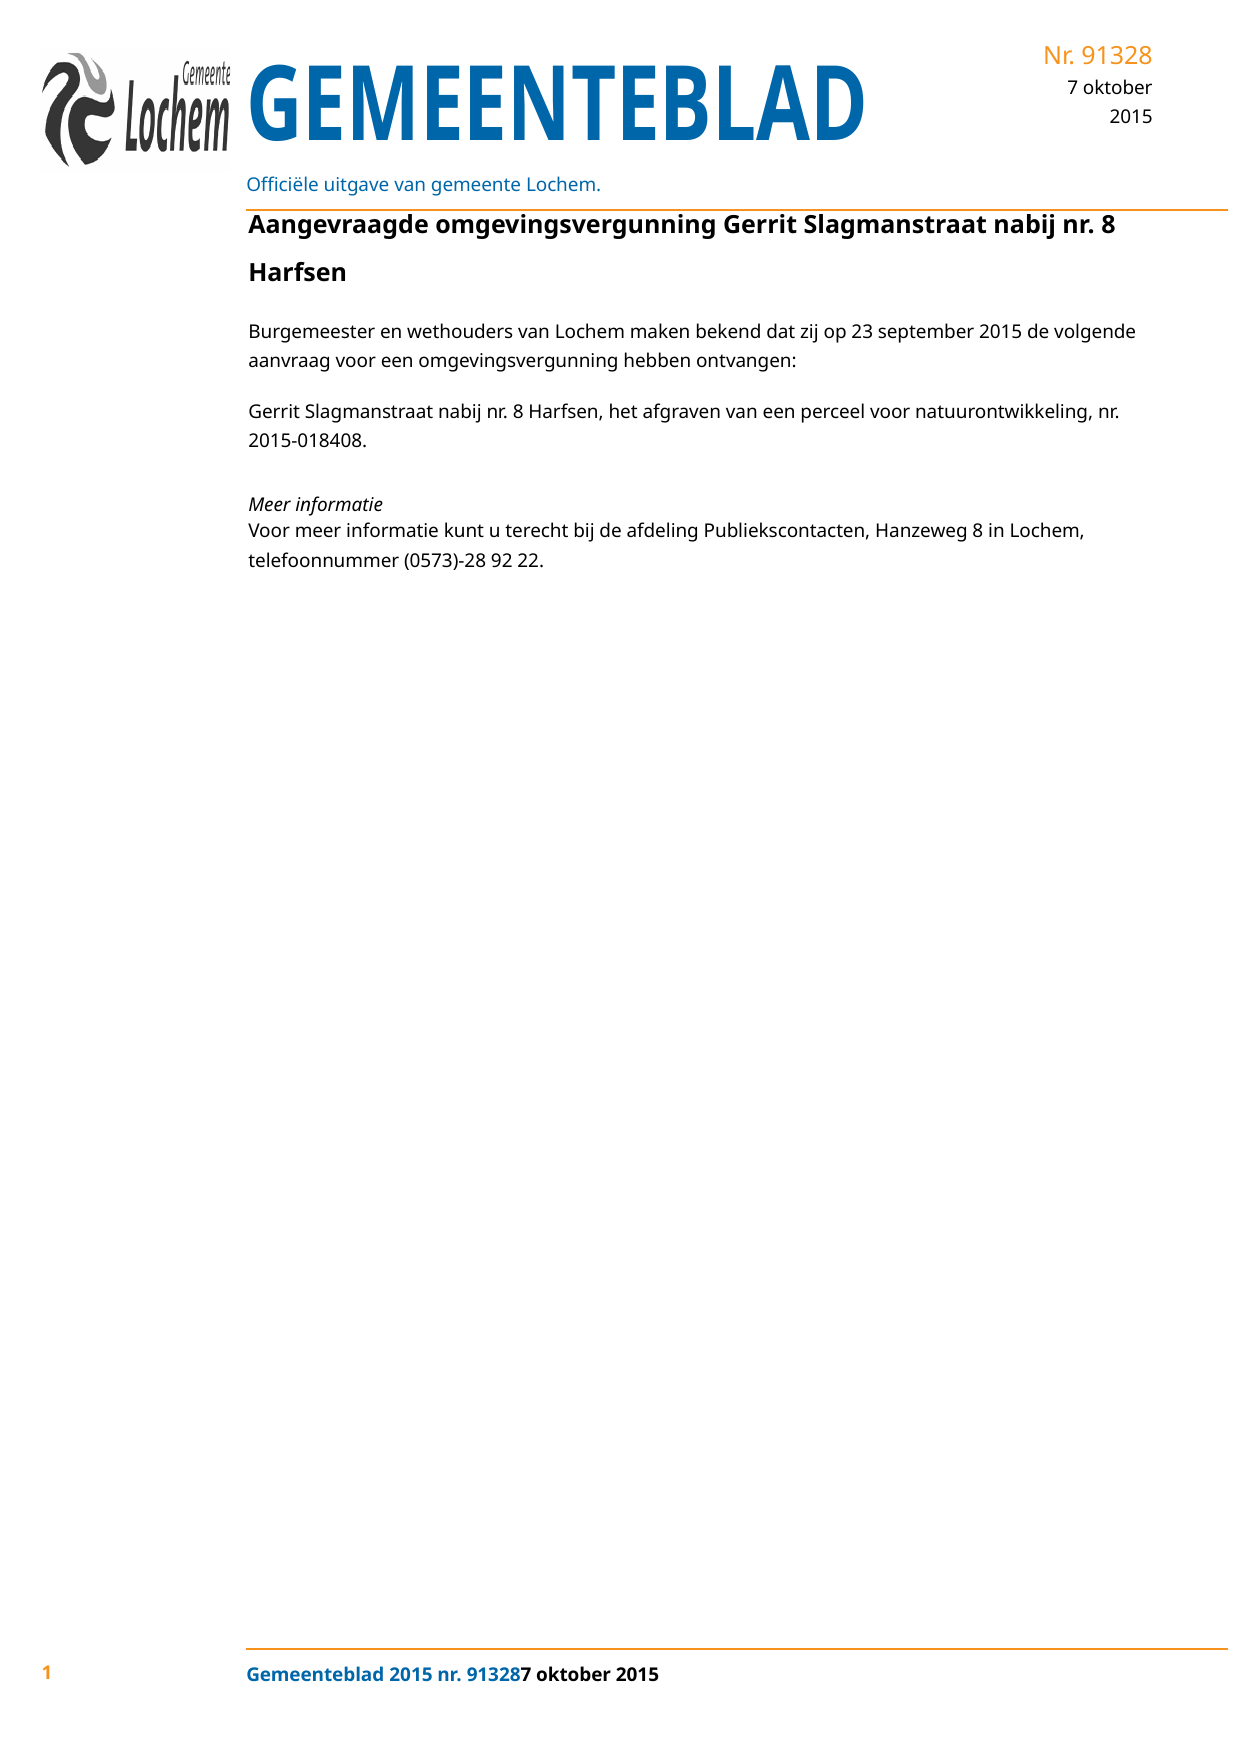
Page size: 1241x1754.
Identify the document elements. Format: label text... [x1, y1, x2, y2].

text Meer informatie [248, 491, 1152, 517]
text Voor meer informatie kunt u terecht bij de afdeling Publiekscontacten, Hanzeweg 8 in Lochem, telefoonnummer (0573)-28 92 22. [248, 517, 1152, 572]
picture [41, 47, 231, 172]
text Gerrit Slagmanstraat nabij nr. 8 Harfsen, het afgraven van een perceel voor natuurontwikkeling, nr. 2015-018408. [248, 398, 1152, 453]
text Aangevraagde omgevingsvergunning Gerrit Slagmanstraat nabij nr. 8 Harfsen [248, 211, 1152, 288]
text Burgemeester en wethouders van Lochem maken bekend dat zij op 23 september 2015 de volgende aanvraag voor een omgevingsvergunning hebben ontvangen: [248, 318, 1152, 373]
